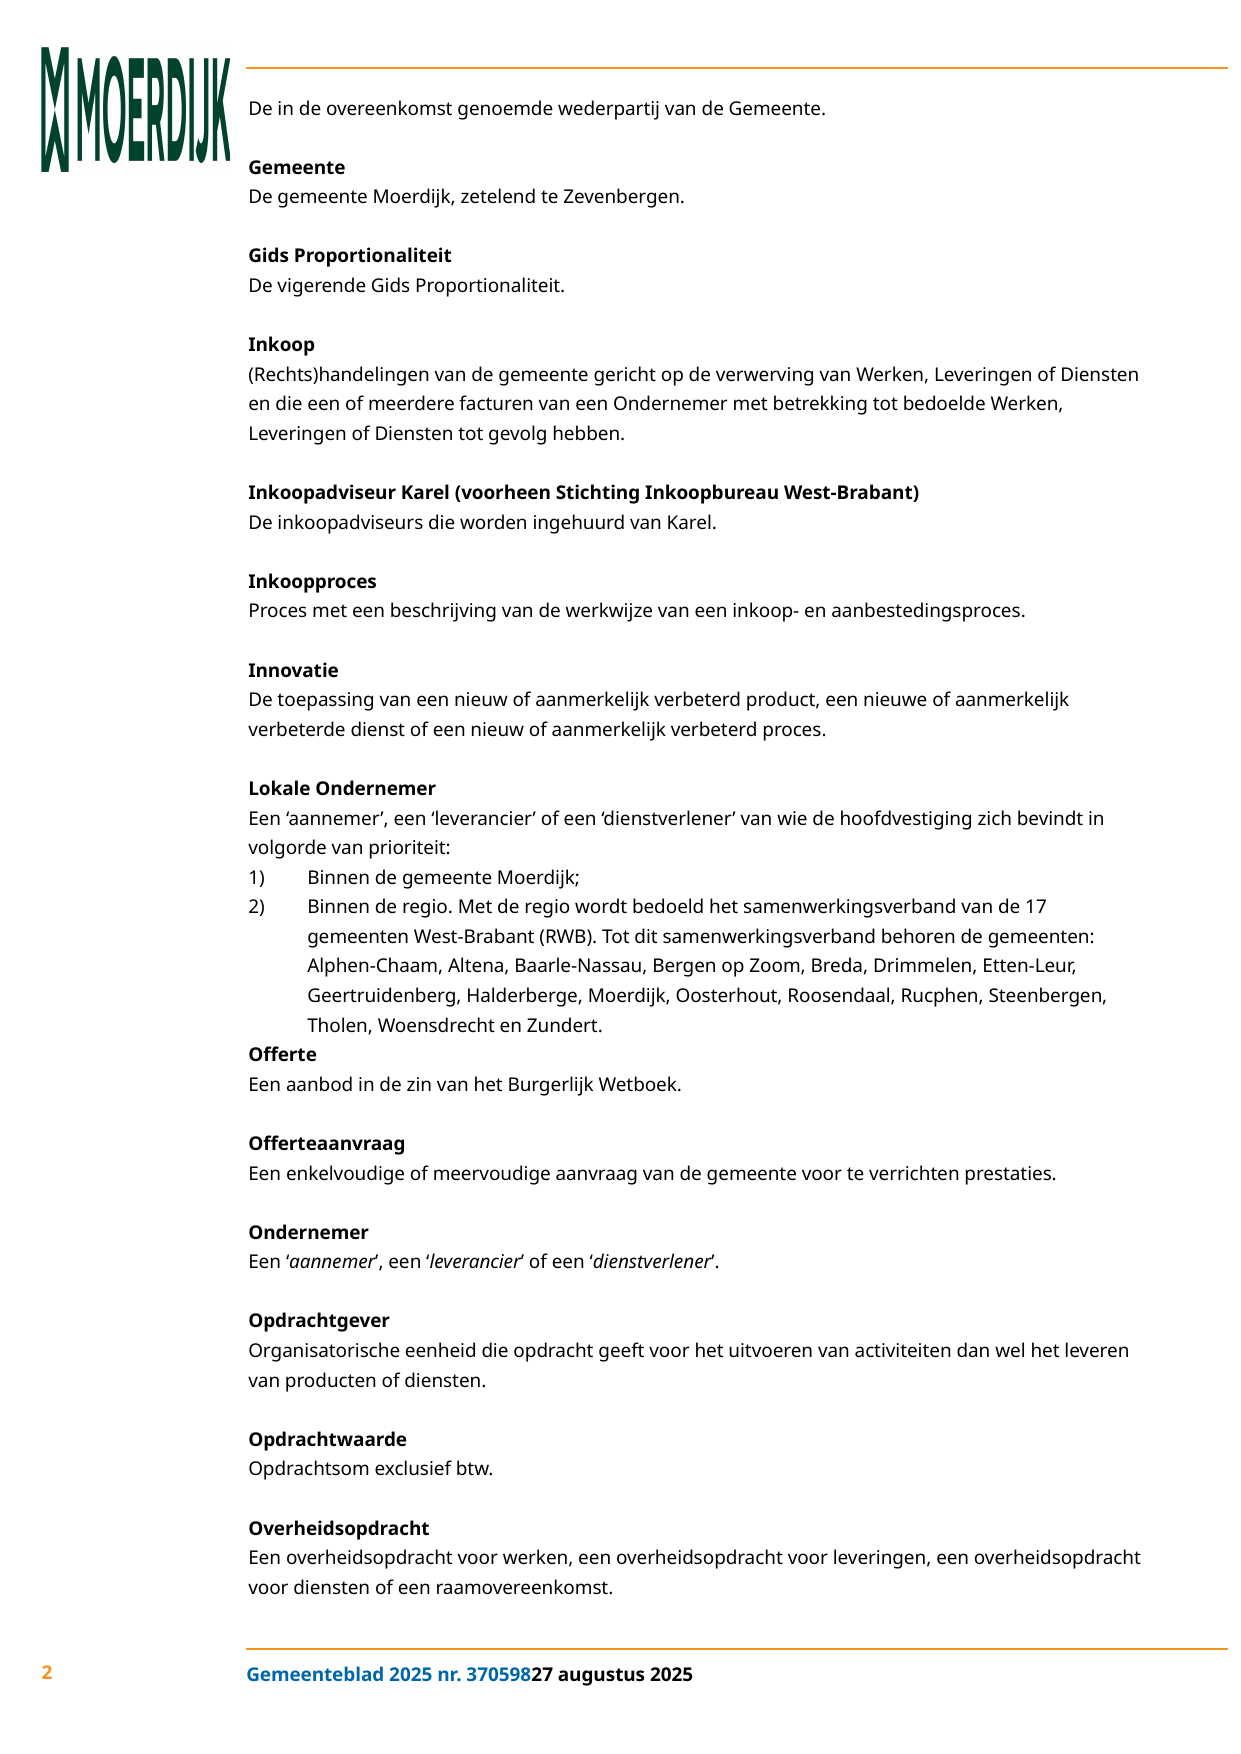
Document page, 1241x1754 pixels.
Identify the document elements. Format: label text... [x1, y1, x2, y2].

text Opdrachtsom exclusief btw. [248, 1456, 1152, 1481]
text Offerte [248, 1041, 1152, 1067]
list Binnen de regio. Met de regio wordt bedoeld het samenwerkingsverband van de 17 gemeenten West-Brabant (RWB). Tot dit samenwerkingsverband behoren de gemeenten: Alphen-Chaam, Altena, Baarle-Nassau, Bergen op Zoom, Breda, Drimmelen, Etten-Leur, Geertruidenberg, Halderberge, Moerdijk, Oosterhout, Roosendaal, Rucphen, Steenbergen, Tholen, Woensdrecht en Zundert. [248, 893, 1152, 1038]
text Gids Proportionaliteit [248, 243, 1152, 268]
text Overheidsopdracht [248, 1515, 1152, 1541]
text Een aanbod in de zin van het Burgerlijk Wetboek. [248, 1071, 1152, 1097]
text Inkoopadviseur Karel (voorheen Stichting Inkoopbureau West-Brabant) [248, 479, 1152, 505]
text Een overheidsopdracht voor werken, een overheidsopdracht voor leveringen, een overheidsopdracht voor diensten of een raamovereenkomst. [248, 1544, 1152, 1600]
text De toepassing van een nieuw of aanmerkelijk verbeterd product, een nieuwe of aanmerkelijk verbeterde dienst of een nieuw of aanmerkelijk verbeterd proces. [248, 686, 1152, 742]
text Proces met een beschrijving van de werkwijze van een inkoop- en aanbestedingsproces. [248, 598, 1152, 623]
text Inkoop [248, 331, 1152, 357]
text De in de overeenkomst genoemde wederpartij van de Gemeente. [248, 95, 1152, 121]
text Offerteaanvraag [248, 1130, 1152, 1156]
text Een ‘aannemer’, een ‘leverancier’ of een ‘dienstverlener’. [248, 1248, 1152, 1274]
text Opdrachtwaarde [248, 1426, 1152, 1452]
text Lokale Ondernemer [248, 775, 1152, 801]
text Organisatorische eenheid die opdracht geeft voor het uitvoeren van activiteiten dan wel het leveren van producten of diensten. [248, 1337, 1152, 1393]
text Opdrachtgever [248, 1308, 1152, 1333]
text Innovatie [248, 657, 1152, 683]
text (Rechts)handelingen van de gemeente gericht op de verwerving van Werken, Leveringen of Diensten en die een of meerdere facturen van een Ondernemer met betrekking tot bedoelde Werken, Leveringen of Diensten tot gevolg hebben. [248, 361, 1152, 446]
text De gemeente Moerdijk, zetelend te Zevenbergen. [248, 183, 1152, 209]
text De inkoopadviseurs die worden ingehuurd van Karel. [248, 509, 1152, 535]
picture [41, 47, 231, 172]
list Binnen de gemeente Moerdijk; [248, 864, 1152, 890]
text Een ‘aannemer’, een ‘leverancier’ of een ‘dienstverlener’ van wie de hoofdvestiging zich bevindt in volgorde van prioriteit: [248, 805, 1152, 860]
text De vigerende Gids Proportionaliteit. [248, 272, 1152, 298]
text Inkoopproces [248, 568, 1152, 594]
text Ondernemer [248, 1219, 1152, 1245]
text Gemeente [248, 154, 1152, 180]
text Een enkelvoudige of meervoudige aanvraag van de gemeente voor te verrichten prestaties. [248, 1160, 1152, 1186]
